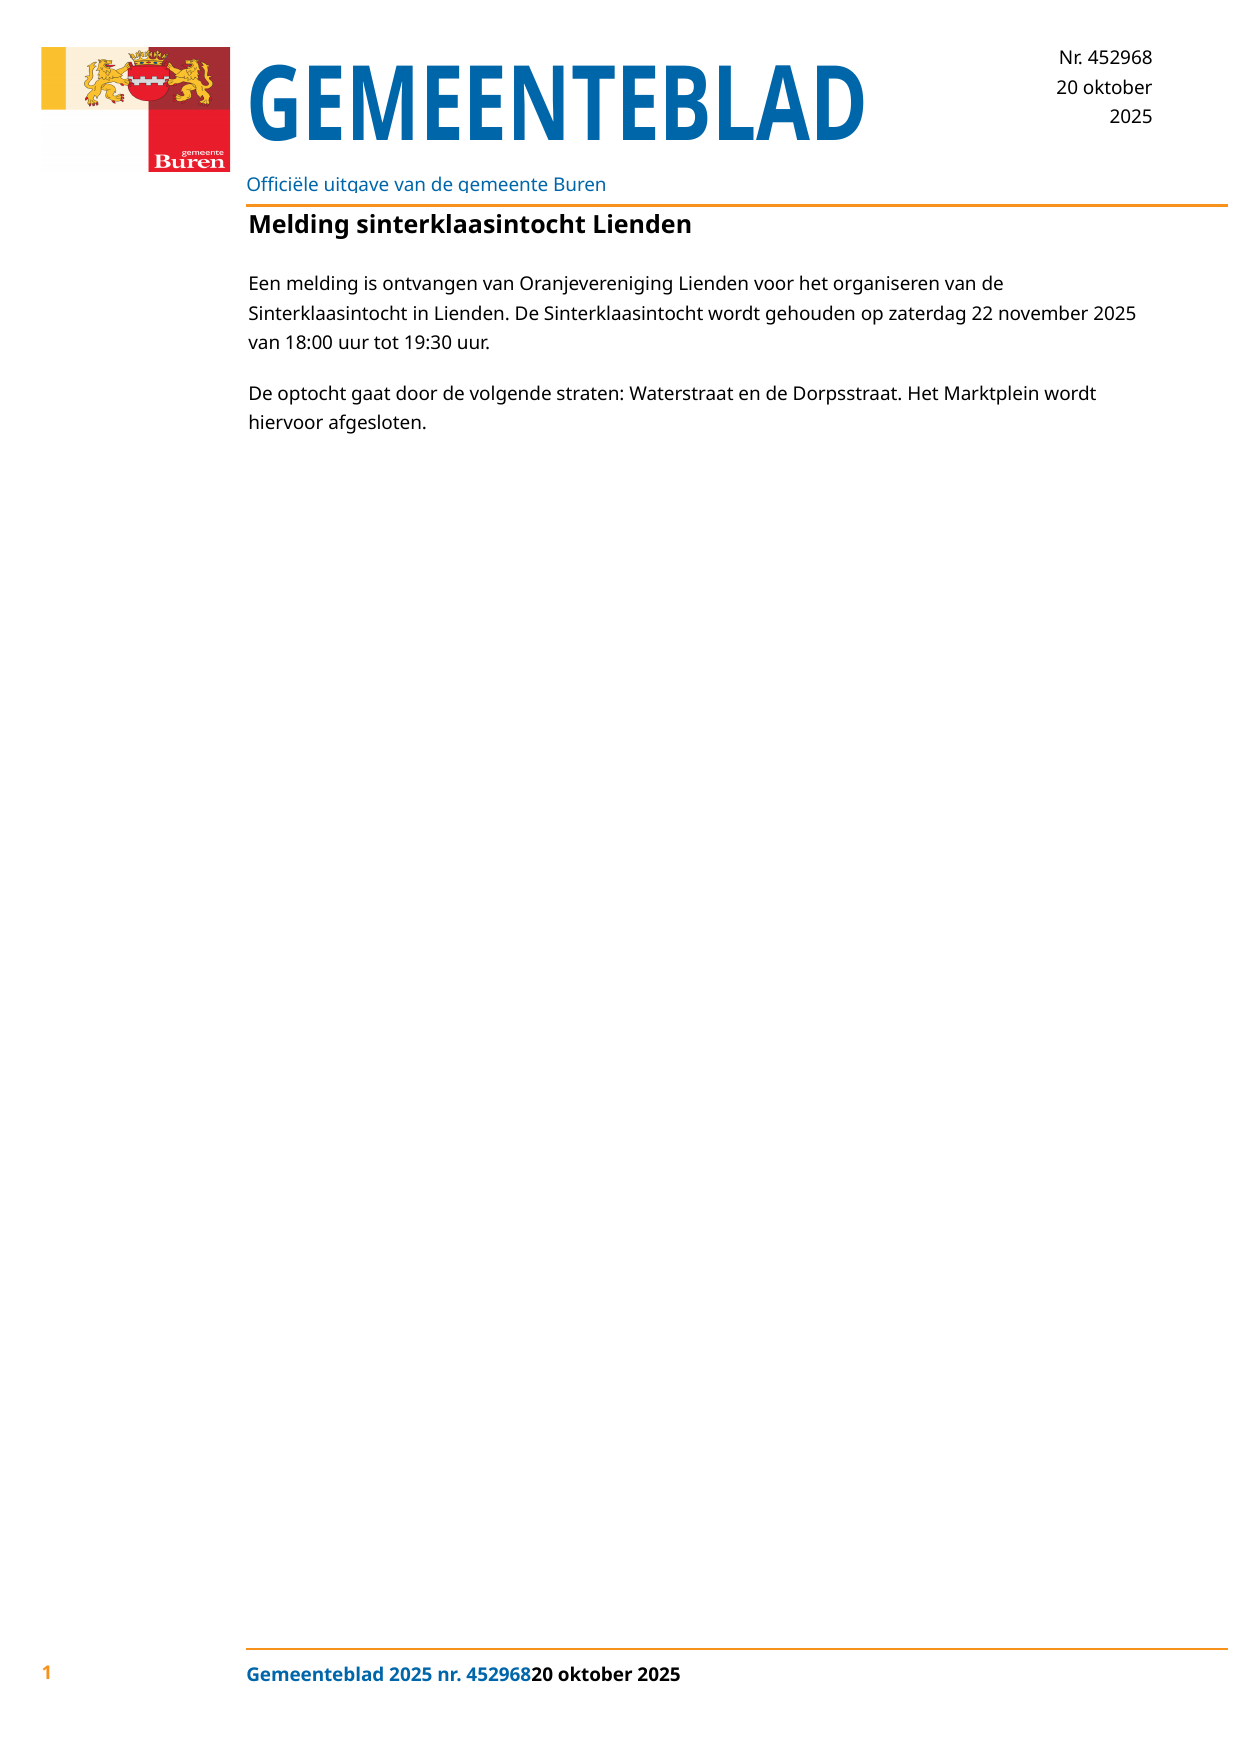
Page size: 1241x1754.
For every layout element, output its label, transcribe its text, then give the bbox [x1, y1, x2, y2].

picture [41, 47, 231, 172]
text Melding sinterklaasintocht Lienden [248, 207, 1152, 241]
text De optocht gaat door de volgende straten: Waterstraat en de Dorpsstraat. Het Marktplein wordt hiervoor afgesloten. [248, 380, 1152, 435]
text Een melding is ontvangen van Oranjevereniging Lienden voor het organiseren van de Sinterklaasintocht in Lienden. De Sinterklaasintocht wordt gehouden op zaterdag 22 november 2025 van 18:00 uur tot 19:30 uur. [248, 270, 1152, 355]
